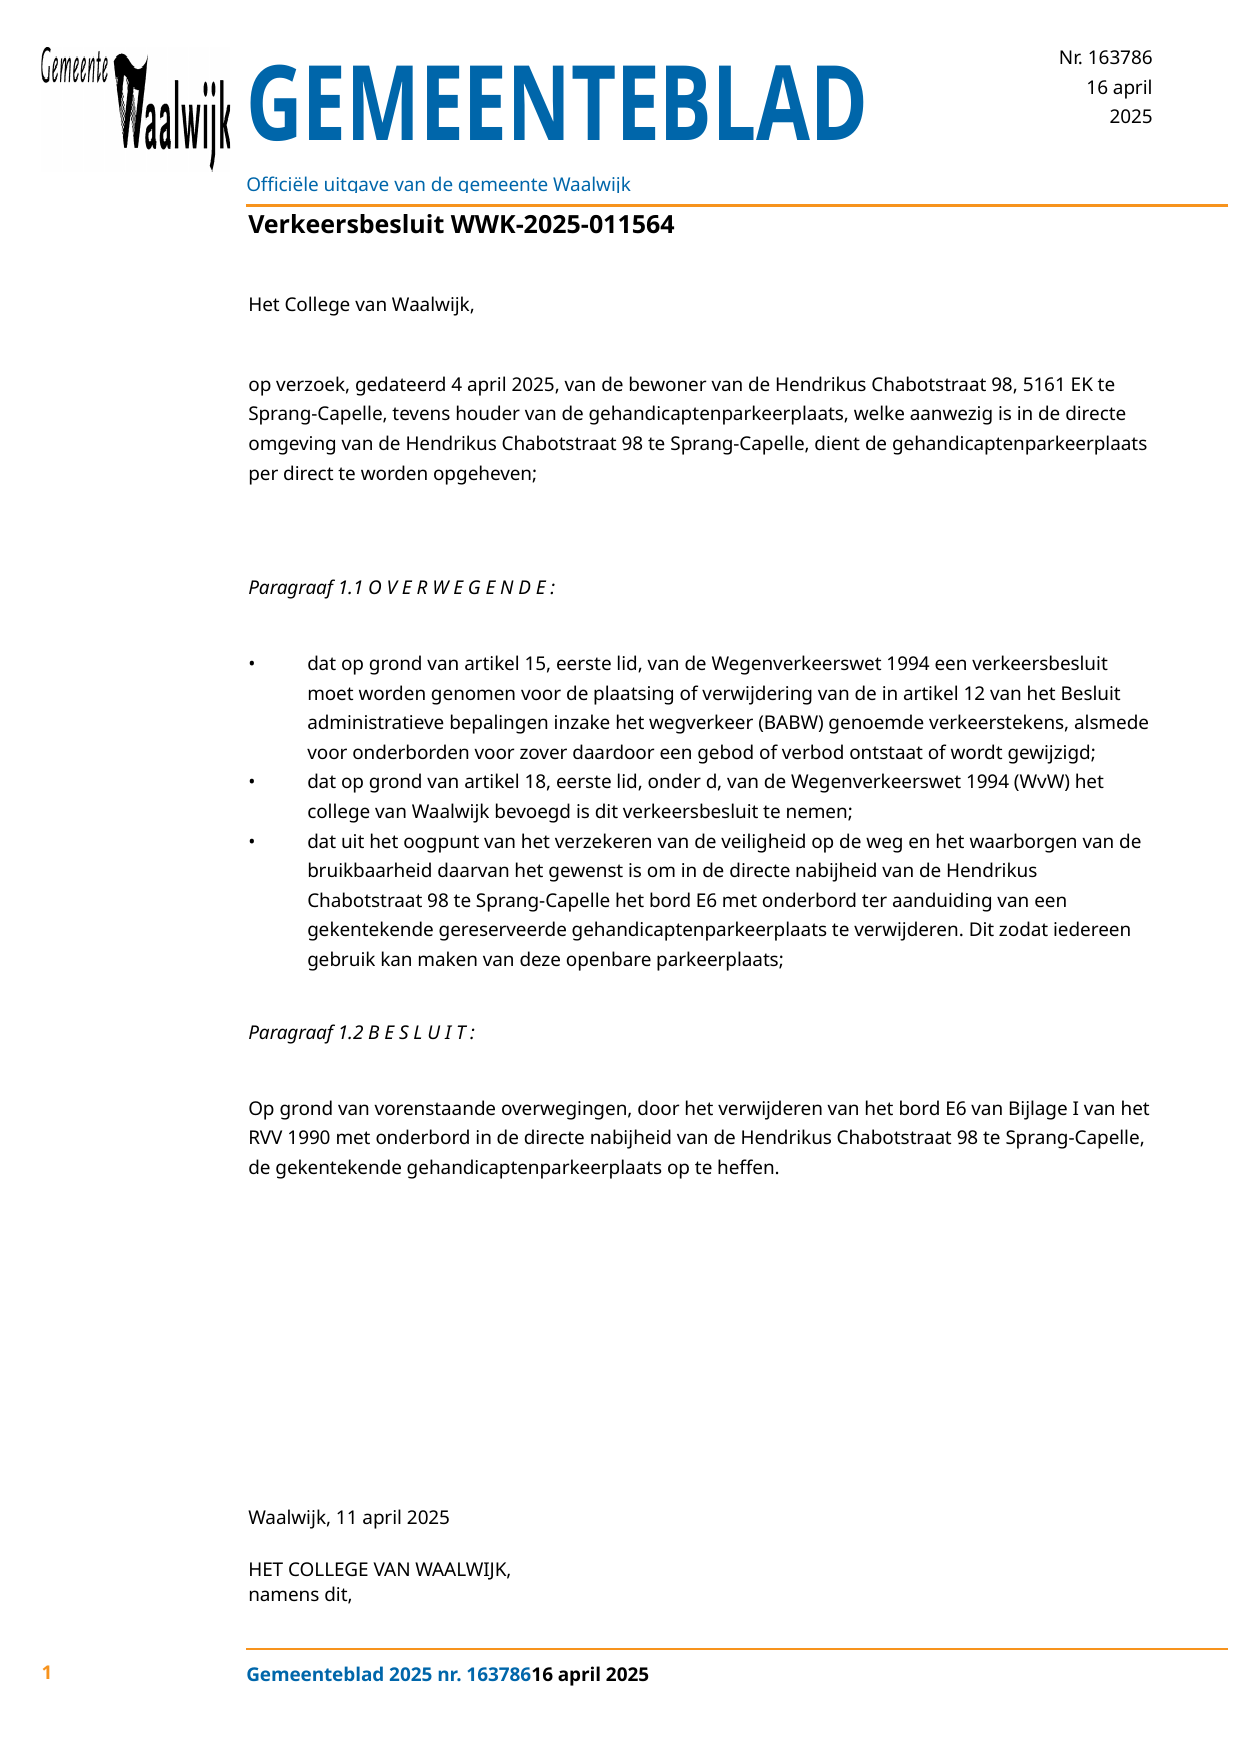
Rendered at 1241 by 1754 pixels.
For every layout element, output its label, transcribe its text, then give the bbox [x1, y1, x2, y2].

text Waalwijk, 11 april 2025 [248, 1504, 1152, 1530]
text HET COLLEGE VAN WAALWIJK, [248, 1556, 1152, 1582]
text Het College van Waalwijk, [248, 291, 1152, 317]
picture [41, 47, 231, 172]
text op verzoek, gedateerd 4 april 2025, van de bewoner van de Hendrikus Chabotstraat 98, 5161 EK te Sprang-Capelle, tevens houder van de gehandicaptenparkeerplaats, welke aanwezig is in de directe omgeving van de Hendrikus Chabotstraat 98 te Sprang-Capelle, dient de gehandicaptenparkeerplaats per direct te worden opgeheven; [248, 371, 1152, 486]
text Verkeersbesluit WWK-2025-011564 [248, 207, 1152, 241]
text Paragraaf 1.2 B E S L U I T : [248, 1019, 1152, 1044]
text Op grond van vorenstaande overwegingen, door het verwijderen van het bord E6 van Bijlage I van het RVV 1990 met onderbord in de directe nabijheid van de Hendrikus Chabotstraat 98 te Sprang-Capelle, de gekentekende gehandicaptenparkeerplaats op te heffen. [248, 1095, 1152, 1180]
text namens dit, [248, 1582, 1152, 1607]
list dat uit het oogpunt van het verzekeren van de veiligheid op de weg en het waarborgen van de bruikbaarheid daarvan het gewenst is om in de directe nabijheid van de Hendrikus Chabotstraat 98 te Sprang-Capelle het bord E6 met onderbord ter aanduiding van een gekentekende gereserveerde gehandicaptenparkeerplaats te verwijderen. Dit zodat iedereen gebruik kan maken van deze openbare parkeerplaats; [248, 828, 1152, 972]
list dat op grond van artikel 15, eerste lid, van de Wegenverkeerswet 1994 een verkeersbesluit moet worden genomen voor de plaatsing of verwijdering van de in artikel 12 van het Besluit administratieve bepalingen inzake het wegverkeer (BABW) genoemde verkeerstekens, alsmede voor onderborden voor zover daardoor een gebod of verbod ontstaat of wordt gewijzigd; [248, 650, 1152, 765]
text Paragraaf 1.1 O V E R W E G E N D E : [248, 574, 1152, 600]
list dat op grond van artikel 18, eerste lid, onder d, van de Wegenverkeerswet 1994 (WvW) het college van Waalwijk bevoegd is dit verkeersbesluit te nemen; [248, 769, 1152, 824]
